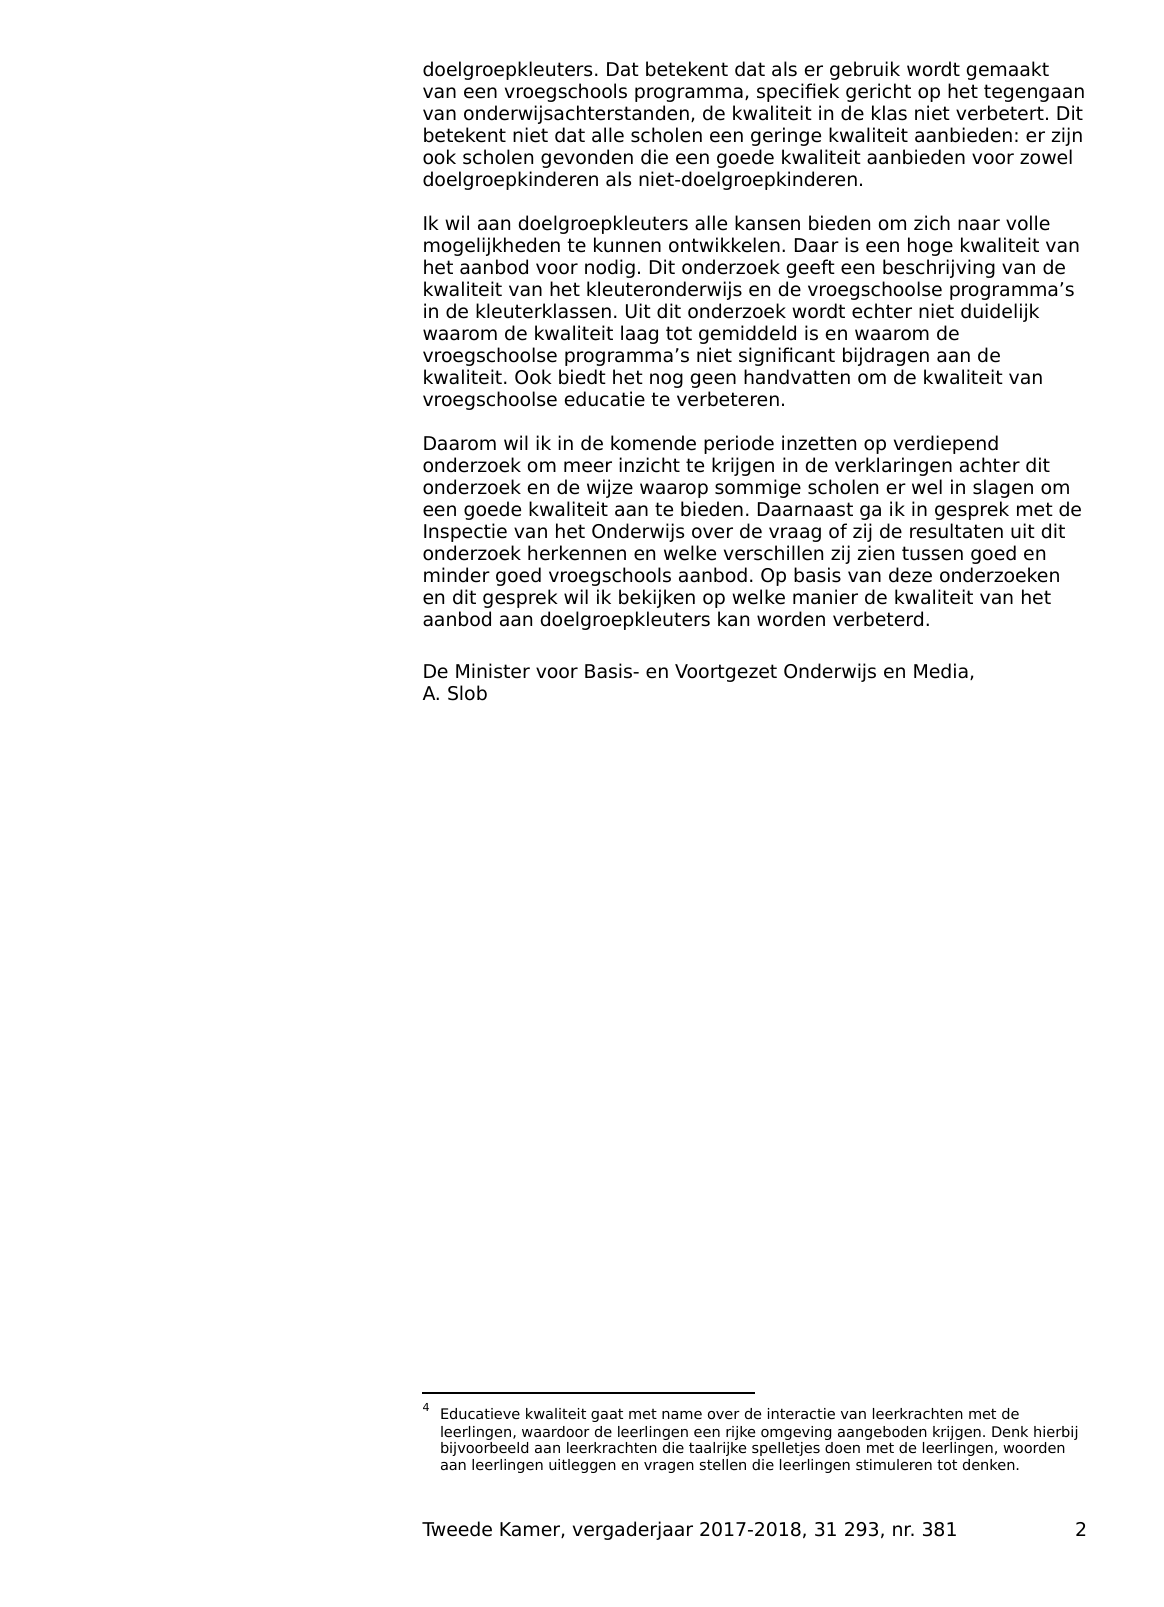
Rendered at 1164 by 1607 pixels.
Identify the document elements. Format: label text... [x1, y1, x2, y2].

text Daarom wil ik in de komende periode inzetten op verdiepend onderzoek om meer inzicht te krijgen in de verklaringen achter dit onderzoek en de wijze waarop sommige scholen er wel in slagen om een goede kwaliteit aan te bieden. Daarnaast ga ik in gesprek met de Inspectie van het Onderwijs over de vraag of zij de resultaten uit dit onderzoek herkennen en welke verschillen zij zien tussen goed en minder goed vroegschools aanbod. Op basis van deze onderzoeken en dit gesprek wil ik bekijken op welke manier de kwaliteit van het aanbod aan doelgroepkleuters kan worden verbeterd. [422, 433, 1087, 631]
text doelgroepkleuters. Dat betekent dat als er gebruik wordt gemaakt van een vroegschools programma, specifiek gericht op het tegengaan van onderwijsachterstanden, de kwaliteit in de klas niet verbetert. Dit betekent niet dat alle scholen een geringe kwaliteit aanbieden: er zijn ook scholen gevonden die een goede kwaliteit aanbieden voor zowel doelgroepkinderen als niet-doelgroepkinderen. [422, 59, 1087, 191]
text De Minister voor Basis- en Voortgezet Onderwijs en Media, A. Slob [422, 661, 1087, 705]
text Educatieve kwaliteit gaat met name over de interactie van leerkrachten met de leerlingen, waardoor de leerlingen een rijke omgeving aangeboden krijgen. Denk hierbij bijvoorbeeld aan leerkrachten die taalrijke spelletjes doen met de leerlingen, woorden aan leerlingen uitleggen en vragen stellen die leerlingen stimuleren tot denken. [422, 1402, 1087, 1474]
text Ik wil aan doelgroepkleuters alle kansen bieden om zich naar volle mogelijkheden te kunnen ontwikkelen. Daar is een hoge kwaliteit van het aanbod voor nodig. Dit onderzoek geeft een beschrijving van de kwaliteit van het kleuteronderwijs en de vroegschoolse programma’s in de kleuterklassen. Uit dit onderzoek wordt echter niet duidelijk waarom de kwaliteit laag tot gemiddeld is en waarom de vroegschoolse programma’s niet significant bijdragen aan de kwaliteit. Ook biedt het nog geen handvatten om de kwaliteit van vroegschoolse educatie te verbeteren. [422, 213, 1087, 411]
